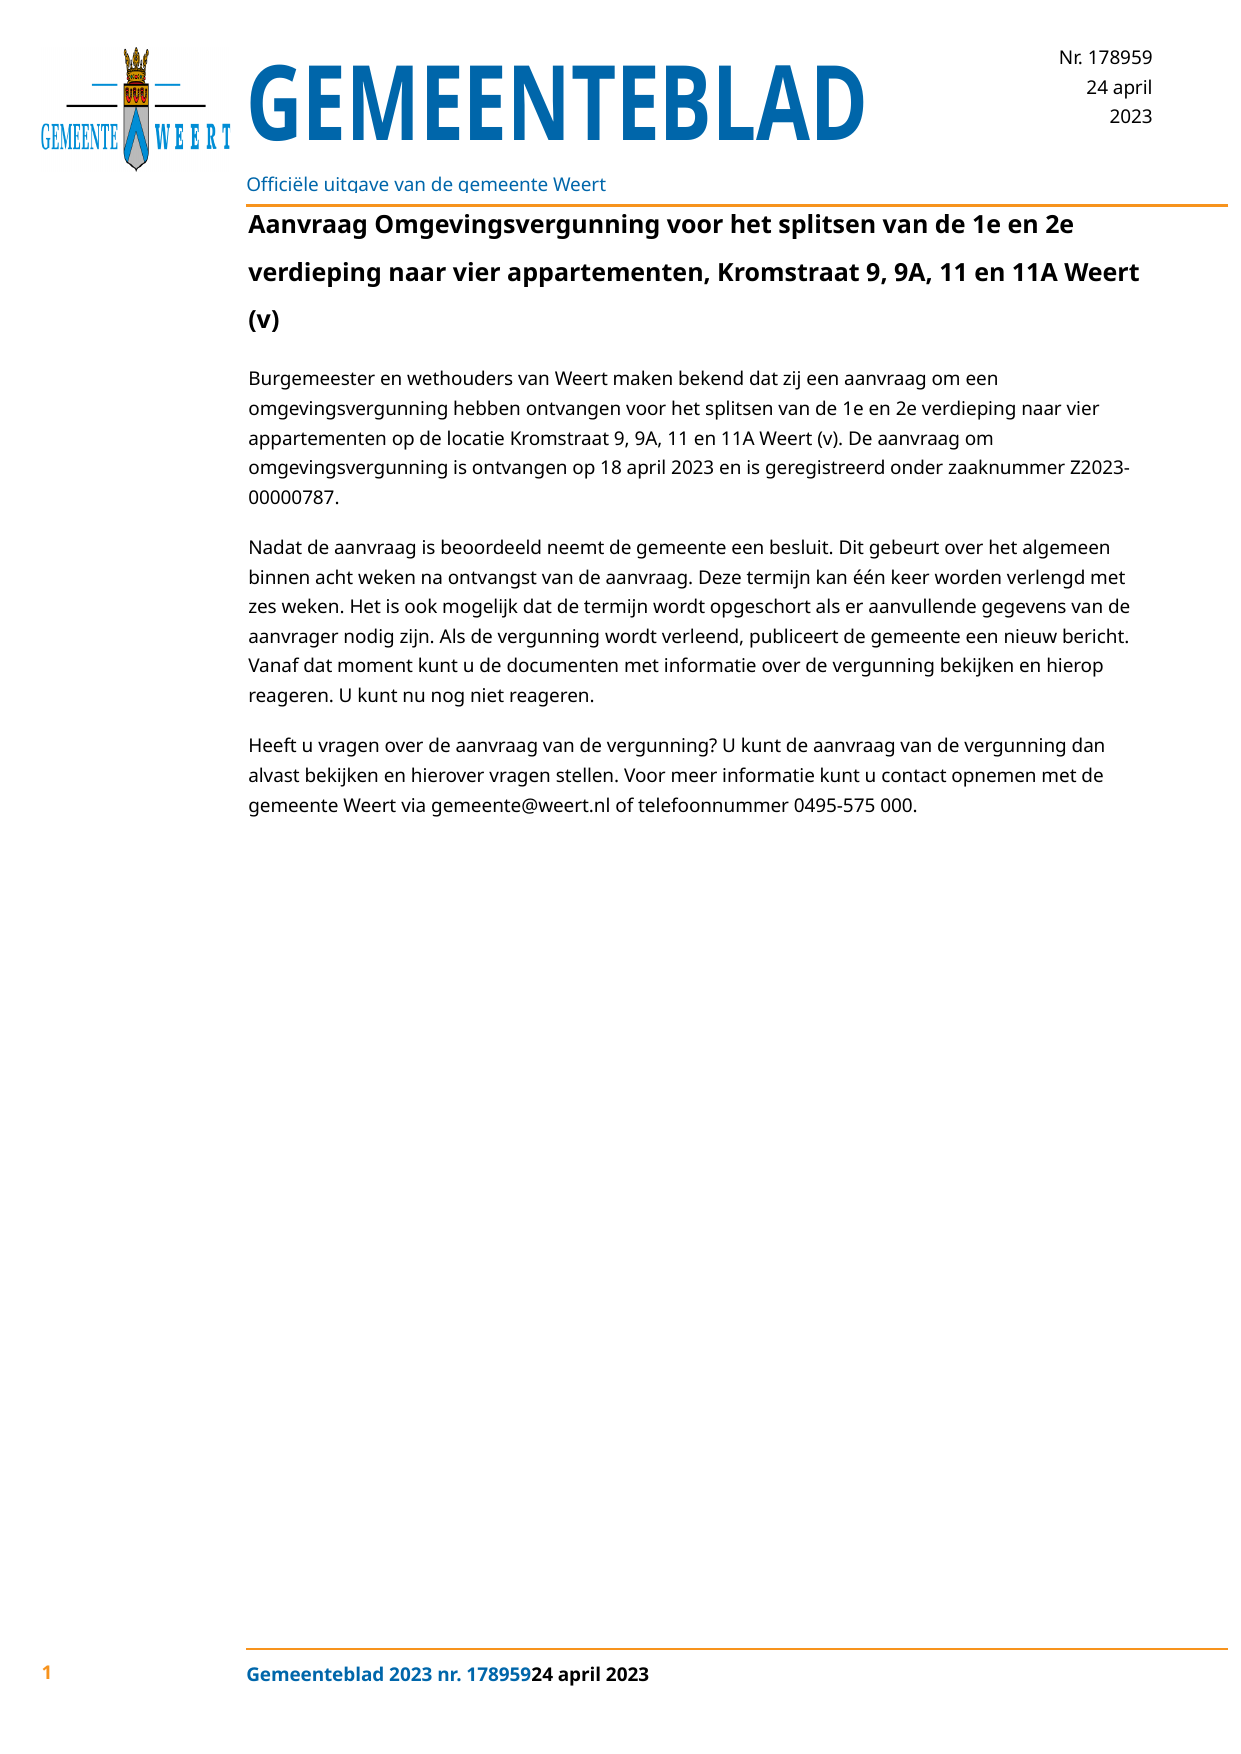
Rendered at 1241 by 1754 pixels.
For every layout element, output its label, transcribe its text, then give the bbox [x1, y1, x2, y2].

text Nadat de aanvraag is beoordeeld neemt de gemeente een besluit. Dit gebeurt over het algemeen binnen acht weken na ontvangst van de aanvraag. Deze termijn kan één keer worden verlengd met zes weken. Het is ook mogelijk dat de termijn wordt opgeschort als er aanvullende gegevens van de aanvrager nodig zijn. Als de vergunning wordt verleend, publiceert de gemeente een nieuw bericht. Vanaf dat moment kunt u de documenten met informatie over de vergunning bekijken en hierop reageren. U kunt nu nog niet reageren. [248, 534, 1152, 708]
picture [41, 47, 231, 172]
text Aanvraag Omgevingsvergunning voor het splitsen van de 1e en 2e verdieping naar vier appartementen, Kromstraat 9, 9A, 11 en 11A Weert (v) [248, 207, 1152, 336]
text Heeft u vragen over de aanvraag van de vergunning? U kunt de aanvraag van de vergunning dan alvast bekijken en hierover vragen stellen. Voor meer informatie kunt u contact opnemen met de gemeente Weert via gemeente@weert.nl of telefoonnummer 0495-575 000. [248, 733, 1152, 817]
text Burgemeester en wethouders van Weert maken bekend dat zij een aanvraag om een omgevingsvergunning hebben ontvangen voor het splitsen van de 1e en 2e verdieping naar vier appartementen op de locatie Kromstraat 9, 9A, 11 en 11A Weert (v). De aanvraag om omgevingsvergunning is ontvangen op 18 april 2023 en is geregistreerd onder zaaknummer Z2023-00000787. [248, 366, 1152, 509]
